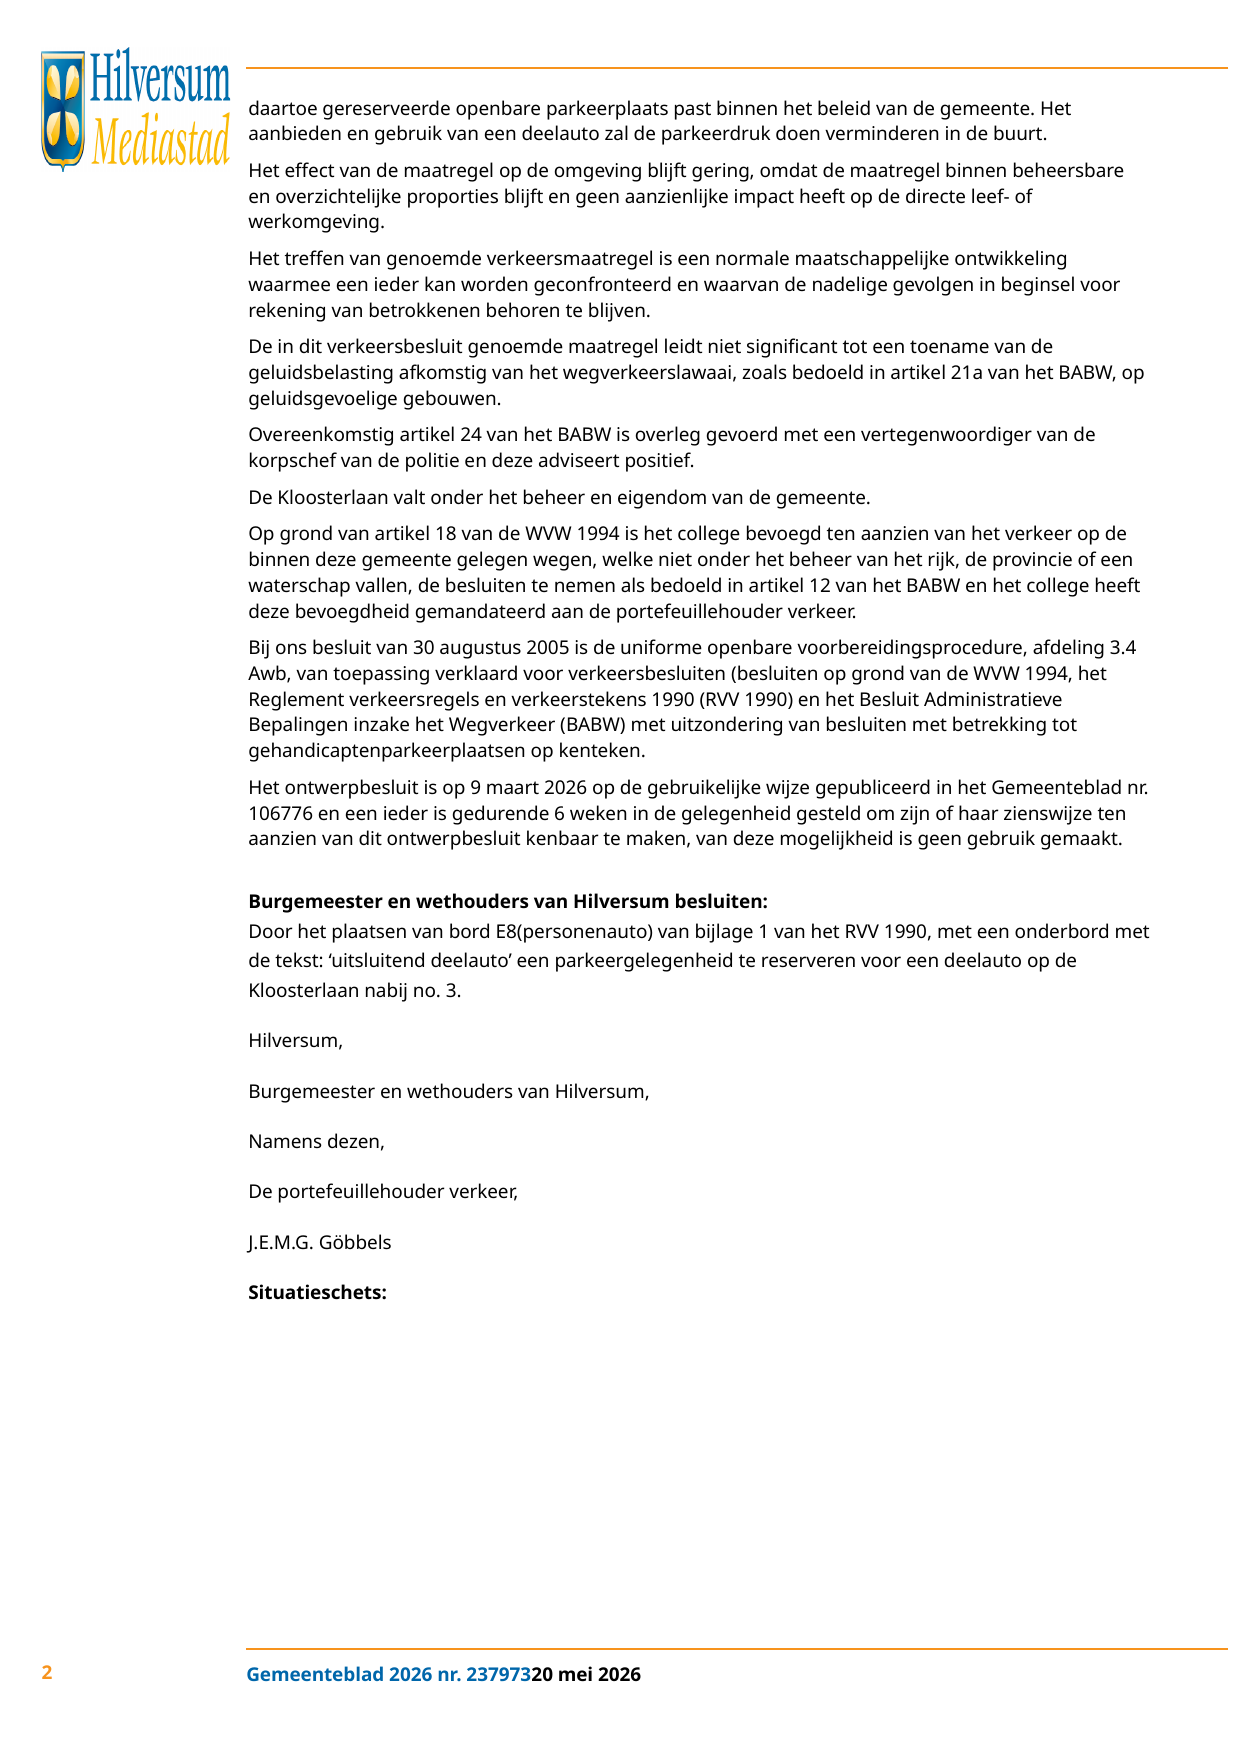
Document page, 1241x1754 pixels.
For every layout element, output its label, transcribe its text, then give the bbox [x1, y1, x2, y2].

text Door het plaatsen van bord E8(personenauto) van bijlage 1 van het RVV 1990, met een onderbord met de tekst: ‘uitsluitend deelauto’ een parkeergelegenheid te reserveren voor een deelauto op de Kloosterlaan nabij no. 3. [248, 918, 1152, 1003]
text Bij ons besluit van 30 augustus 2005 is de uniforme openbare voorbereidingsprocedure, afdeling 3.4 Awb, van toepassing verklaard voor verkeersbesluiten (besluiten op grond van de WVW 1994, het Reglement verkeersregels en verkeerstekens 1990 (RVV 1990) en het Besluit Administratieve Bepalingen inzake het Wegverkeer (BABW) met uitzondering van besluiten met betrekking tot gehandicaptenparkeerplaatsen op kenteken. [248, 634, 1152, 763]
text De portefeuillehouder verkeer, [248, 1179, 1152, 1204]
text De Kloosterlaan valt onder het beheer en eigendom van de gemeente. [248, 484, 1152, 510]
text Hilversum, [248, 1027, 1152, 1053]
text Burgemeester en wethouders van Hilversum besluiten: [248, 888, 1152, 914]
text Namens dezen, [248, 1128, 1152, 1154]
text Het treffen van genoemde verkeersmaatregel is een normale maatschappelijke ontwikkeling waarmee een ieder kan worden geconfronteerd en waarvan de nadelige gevolgen in beginsel voor rekening van betrokkenen behoren te blijven. [248, 245, 1152, 322]
text De in dit verkeersbesluit genoemde maatregel leidt niet significant tot een toename van de geluidsbelasting afkomstig van het wegverkeerslawaai, zoals bedoeld in artikel 21a van het BABW, op geluidsgevoelige gebouwen. [248, 333, 1152, 411]
text daartoe gereserveerde openbare parkeerplaats past binnen het beleid van de gemeente. Het aanbieden en gebruik van een deelauto zal de parkeerdruk doen verminderen in de buurt. [248, 95, 1152, 146]
text Het effect van de maatregel op de omgeving blijft gering, omdat de maatregel binnen beheersbare en overzichtelijke proporties blijft en geen aanzienlijke impact heeft op de directe leef- of werkomgeving. [248, 157, 1152, 234]
text Op grond van artikel 18 van de WVW 1994 is het college bevoegd ten aanzien van het verkeer op de binnen deze gemeente gelegen wegen, welke niet onder het beheer van het rijk, de provincie of een waterschap vallen, de besluiten te nemen als bedoeld in artikel 12 van het BABW en het college heeft deze bevoegdheid gemandateerd aan de portefeuillehouder verkeer. [248, 521, 1152, 623]
picture [41, 47, 231, 172]
text Overeenkomstig artikel 24 van het BABW is overleg gevoerd met een vertegenwoordiger van de korpschef van de politie en deze adviseert positief. [248, 422, 1152, 473]
text Het ontwerpbesluit is op 9 maart 2026 op de gebruikelijke wijze gepubliceerd in het Gemeenteblad nr. 106776 en een ieder is gedurende 6 weken in de gelegenheid gesteld om zijn of haar zienswijze ten aanzien van dit ontwerpbesluit kenbaar te maken, van deze mogelijkheid is geen gebruik gemaakt. [248, 774, 1152, 851]
text Situatieschets: [248, 1279, 1152, 1305]
text Burgemeester en wethouders van Hilversum, [248, 1078, 1152, 1103]
text J.E.M.G. Göbbels [248, 1229, 1152, 1255]
